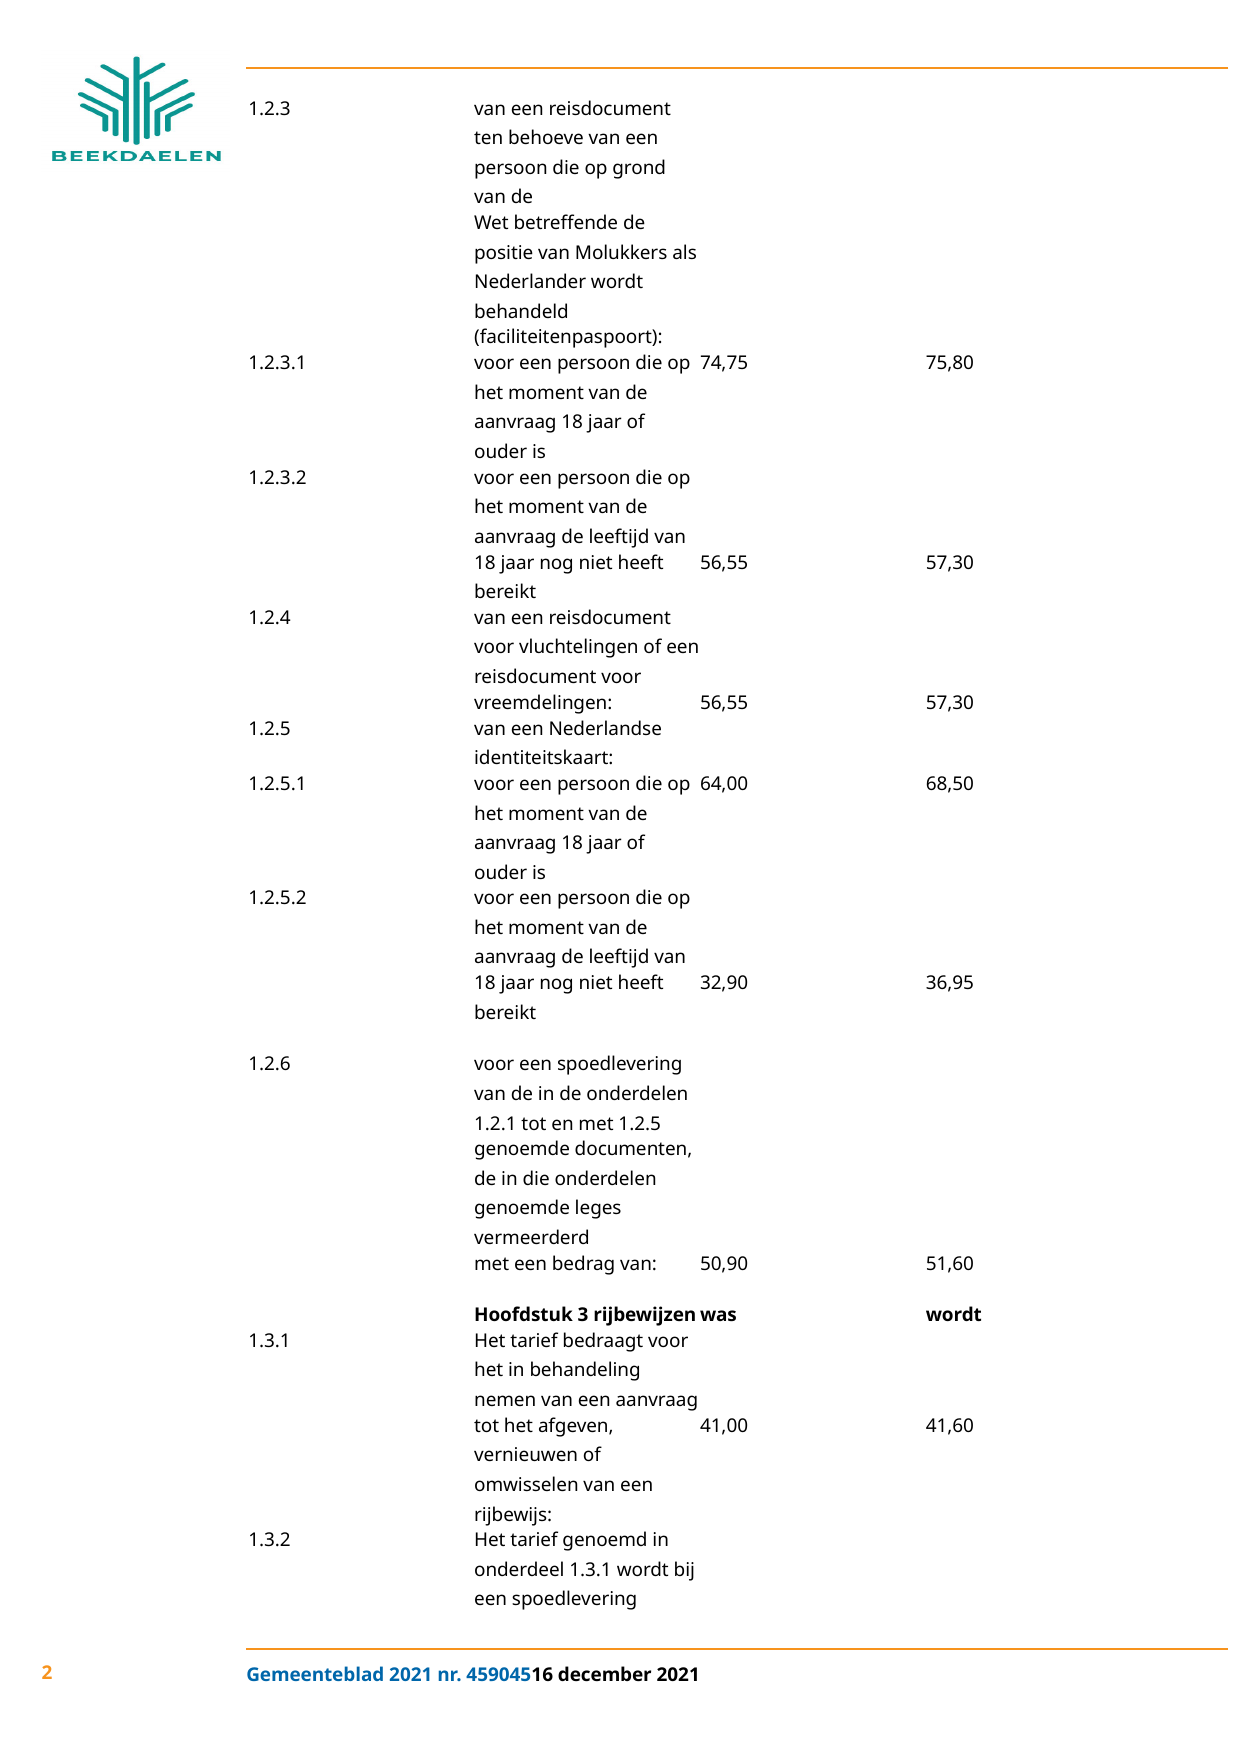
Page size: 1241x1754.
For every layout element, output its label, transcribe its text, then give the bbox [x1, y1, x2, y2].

table_cell [474, 1276, 700, 1301]
table_cell 56,55 [700, 689, 926, 715]
table_cell 50,90 [700, 1250, 926, 1276]
table_cell 75,80 [926, 350, 1152, 464]
table_cell 1.2.5 [248, 715, 474, 770]
table_cell Hoofdstuk 3 rijbewijzen [474, 1301, 700, 1327]
table_cell (faciliteitenpaspoort): [474, 324, 700, 349]
table_cell 1.2.3.1 [248, 350, 474, 464]
table_cell Het tarief bedraagt voor het in behandeling nemen van een aanvraag [474, 1327, 700, 1412]
table_cell 18 jaar nog niet heeft bereikt [474, 970, 700, 1025]
table_cell wordt [926, 1301, 1152, 1327]
table_cell 1.2.3 [248, 95, 474, 209]
table_cell tot het afgeven, vernieuwen of omwisselen van een rijbewijs: [474, 1412, 700, 1526]
table_cell [248, 1135, 474, 1250]
table_cell 18 jaar nog niet heeft bereikt [474, 549, 700, 604]
picture [41, 47, 231, 172]
table_cell [926, 1526, 1152, 1611]
table_cell van een reisdocument voor vluchtelingen of een reisdocument voor [474, 604, 700, 689]
table_cell 68,50 [926, 770, 1152, 884]
table_cell [248, 1301, 474, 1327]
table_cell [926, 1276, 1152, 1301]
table_cell 36,95 [926, 970, 1152, 1025]
table_cell [248, 970, 474, 1025]
table_cell 1.2.4 [248, 604, 474, 689]
table_cell voor een persoon die op het moment van de aanvraag 18 jaar of ouder is [474, 770, 700, 884]
table_cell [474, 1025, 700, 1051]
table_cell [700, 95, 926, 209]
table_cell was [700, 1301, 926, 1327]
table_cell van een Nederlandse identiteitskaart: [474, 715, 700, 770]
table_cell 1.2.5.2 [248, 885, 474, 969]
table_cell [700, 1025, 926, 1051]
table_cell [248, 1412, 474, 1526]
table_cell 41,60 [926, 1412, 1152, 1526]
table_cell [248, 1276, 474, 1301]
table_cell [926, 715, 1152, 770]
table_cell [926, 95, 1152, 209]
table_cell vreemdelingen: [474, 689, 700, 715]
table_cell [700, 464, 926, 549]
table_cell [926, 604, 1152, 689]
table_cell 74,75 [700, 350, 926, 464]
table_cell voor een persoon die op het moment van de aanvraag de leeftijd van [474, 885, 700, 969]
table_cell 64,00 [700, 770, 926, 884]
table_cell 1.2.3.2 [248, 464, 474, 549]
table_cell [700, 1051, 926, 1135]
table_cell [926, 324, 1152, 349]
table_cell [700, 1135, 926, 1250]
table_cell van een reisdocument ten behoeve van een persoon die op grond van de [474, 95, 700, 209]
table_cell [700, 604, 926, 689]
table_cell 1.2.6 [248, 1051, 474, 1135]
table_cell [248, 1250, 474, 1276]
table_cell [700, 1526, 926, 1611]
table_cell [248, 209, 474, 324]
table_cell [926, 1051, 1152, 1135]
table_cell 1.2.5.1 [248, 770, 474, 884]
table_cell [700, 1276, 926, 1301]
table_cell [700, 715, 926, 770]
table_cell [700, 324, 926, 349]
table_cell [926, 885, 1152, 969]
table_cell [248, 689, 474, 715]
table_cell [926, 1025, 1152, 1051]
table_cell voor een persoon die op het moment van de aanvraag 18 jaar of ouder is [474, 350, 700, 464]
table_cell voor een persoon die op het moment van de aanvraag de leeftijd van [474, 464, 700, 549]
table_cell [926, 209, 1152, 324]
table_cell genoemde documenten, de in die onderdelen genoemde leges vermeerderd [474, 1135, 700, 1250]
table_cell [248, 1025, 474, 1051]
table_cell Het tarief genoemd in onderdeel 1.3.1 wordt bij een spoedlevering [474, 1526, 700, 1611]
table_cell 57,30 [926, 689, 1152, 715]
table_cell 1.3.1 [248, 1327, 474, 1412]
table_cell 32,90 [700, 970, 926, 1025]
table_cell 57,30 [926, 549, 1152, 604]
table_cell [926, 1135, 1152, 1250]
table_cell [700, 1327, 926, 1412]
table_cell [700, 209, 926, 324]
table_cell 41,00 [700, 1412, 926, 1526]
table_cell 51,60 [926, 1250, 1152, 1276]
table_cell [926, 464, 1152, 549]
table_cell 1.3.2 [248, 1526, 474, 1611]
table_cell [248, 324, 474, 349]
table_cell Wet betreffende de positie van Molukkers als Nederlander wordt behandeld [474, 209, 700, 324]
table_cell met een bedrag van: [474, 1250, 700, 1276]
table_cell voor een spoedlevering van de in de onderdelen 1.2.1 tot en met 1.2.5 [474, 1051, 700, 1135]
table_cell 56,55 [700, 549, 926, 604]
table_cell [248, 549, 474, 604]
table_cell [926, 1327, 1152, 1412]
table_cell [700, 885, 926, 969]
